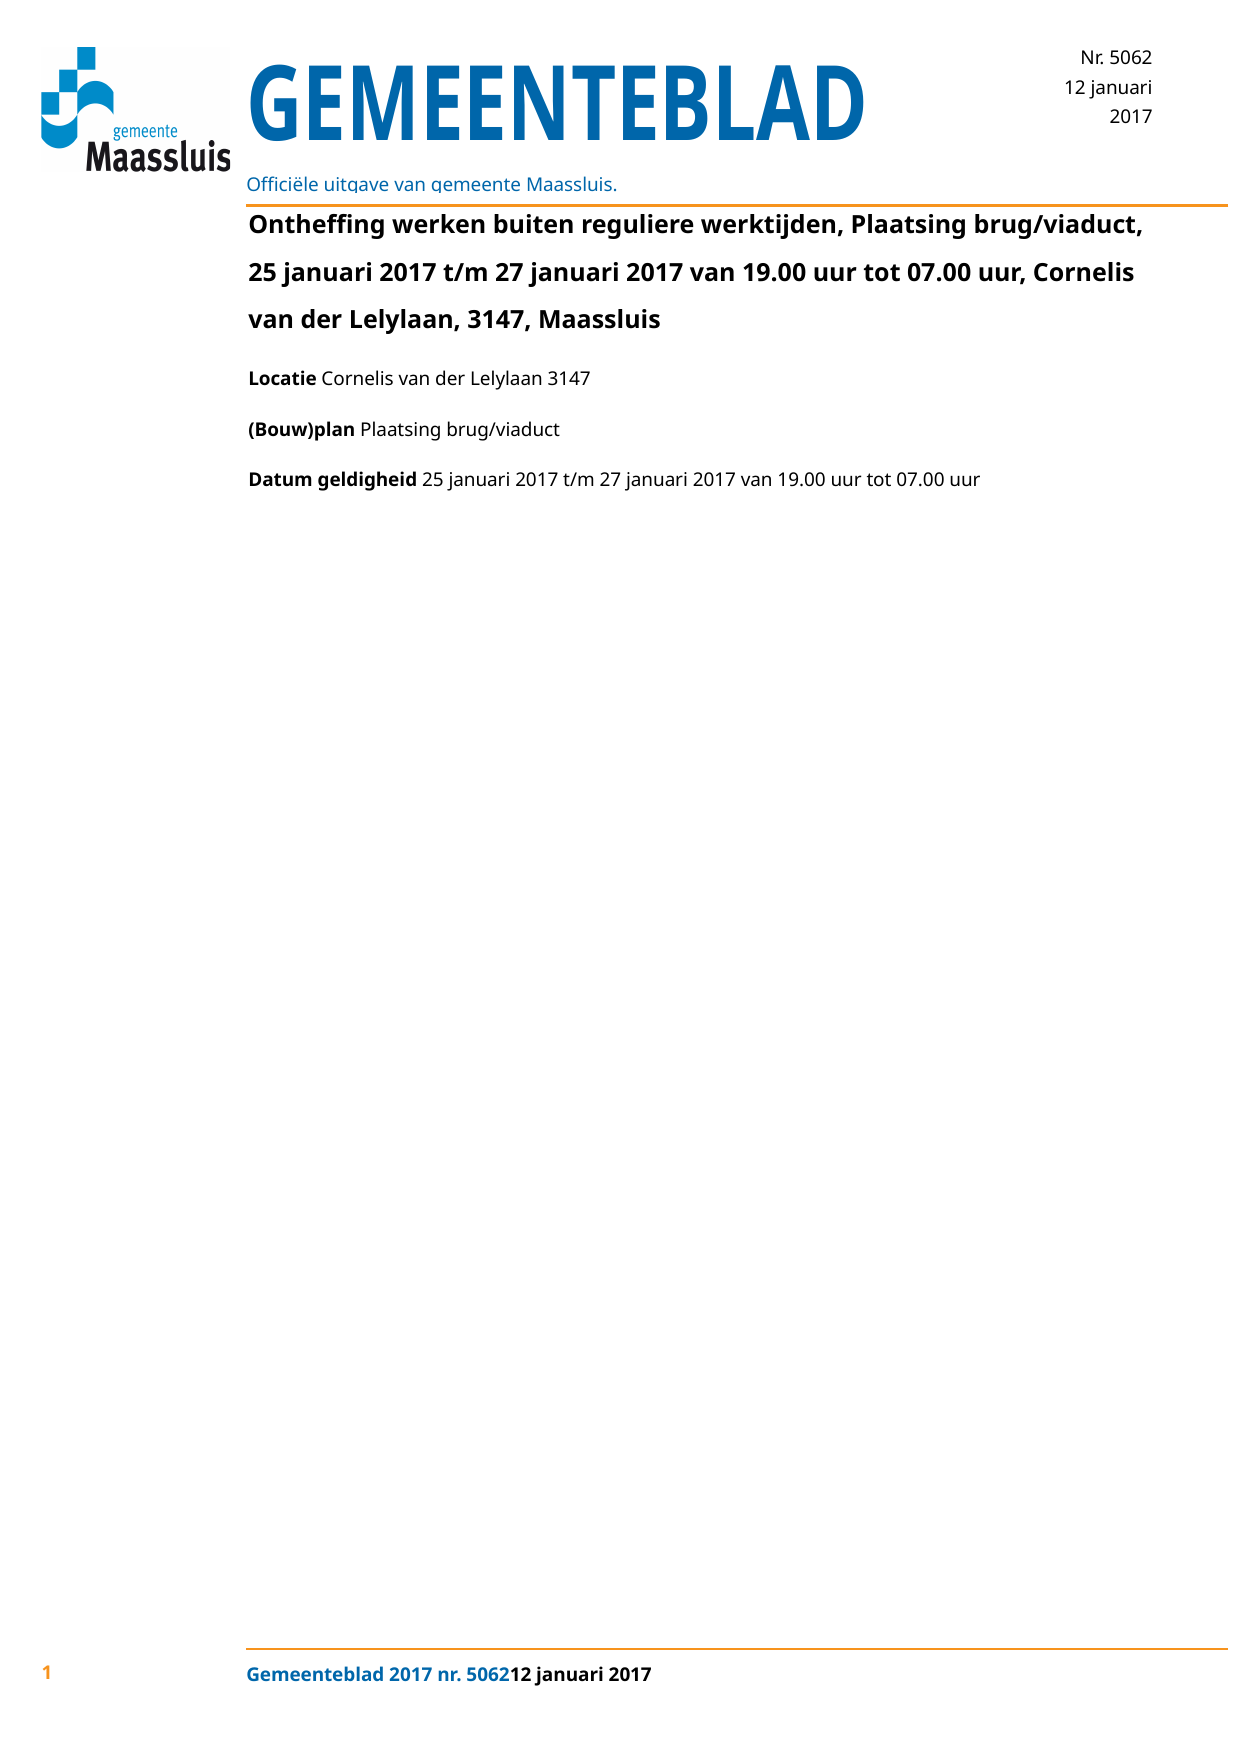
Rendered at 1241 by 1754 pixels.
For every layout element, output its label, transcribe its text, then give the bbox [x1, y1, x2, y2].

picture [41, 47, 231, 172]
text (Bouw)plan Plaatsing brug/viaduct [248, 416, 1152, 442]
text Locatie Cornelis van der Lelylaan 3147 [248, 366, 1152, 391]
text Datum geldigheid 25 januari 2017 t/m 27 januari 2017 van 19.00 uur tot 07.00 uur [248, 466, 1152, 492]
picture [41, 47, 77, 92]
text Ontheffing werken buiten reguliere werktijden, Plaatsing brug/viaduct, 25 januari 2017 t/m 27 januari 2017 van 19.00 uur tot 07.00 uur, Cornelis van der Lelylaan, 3147, Maassluis [248, 207, 1152, 336]
